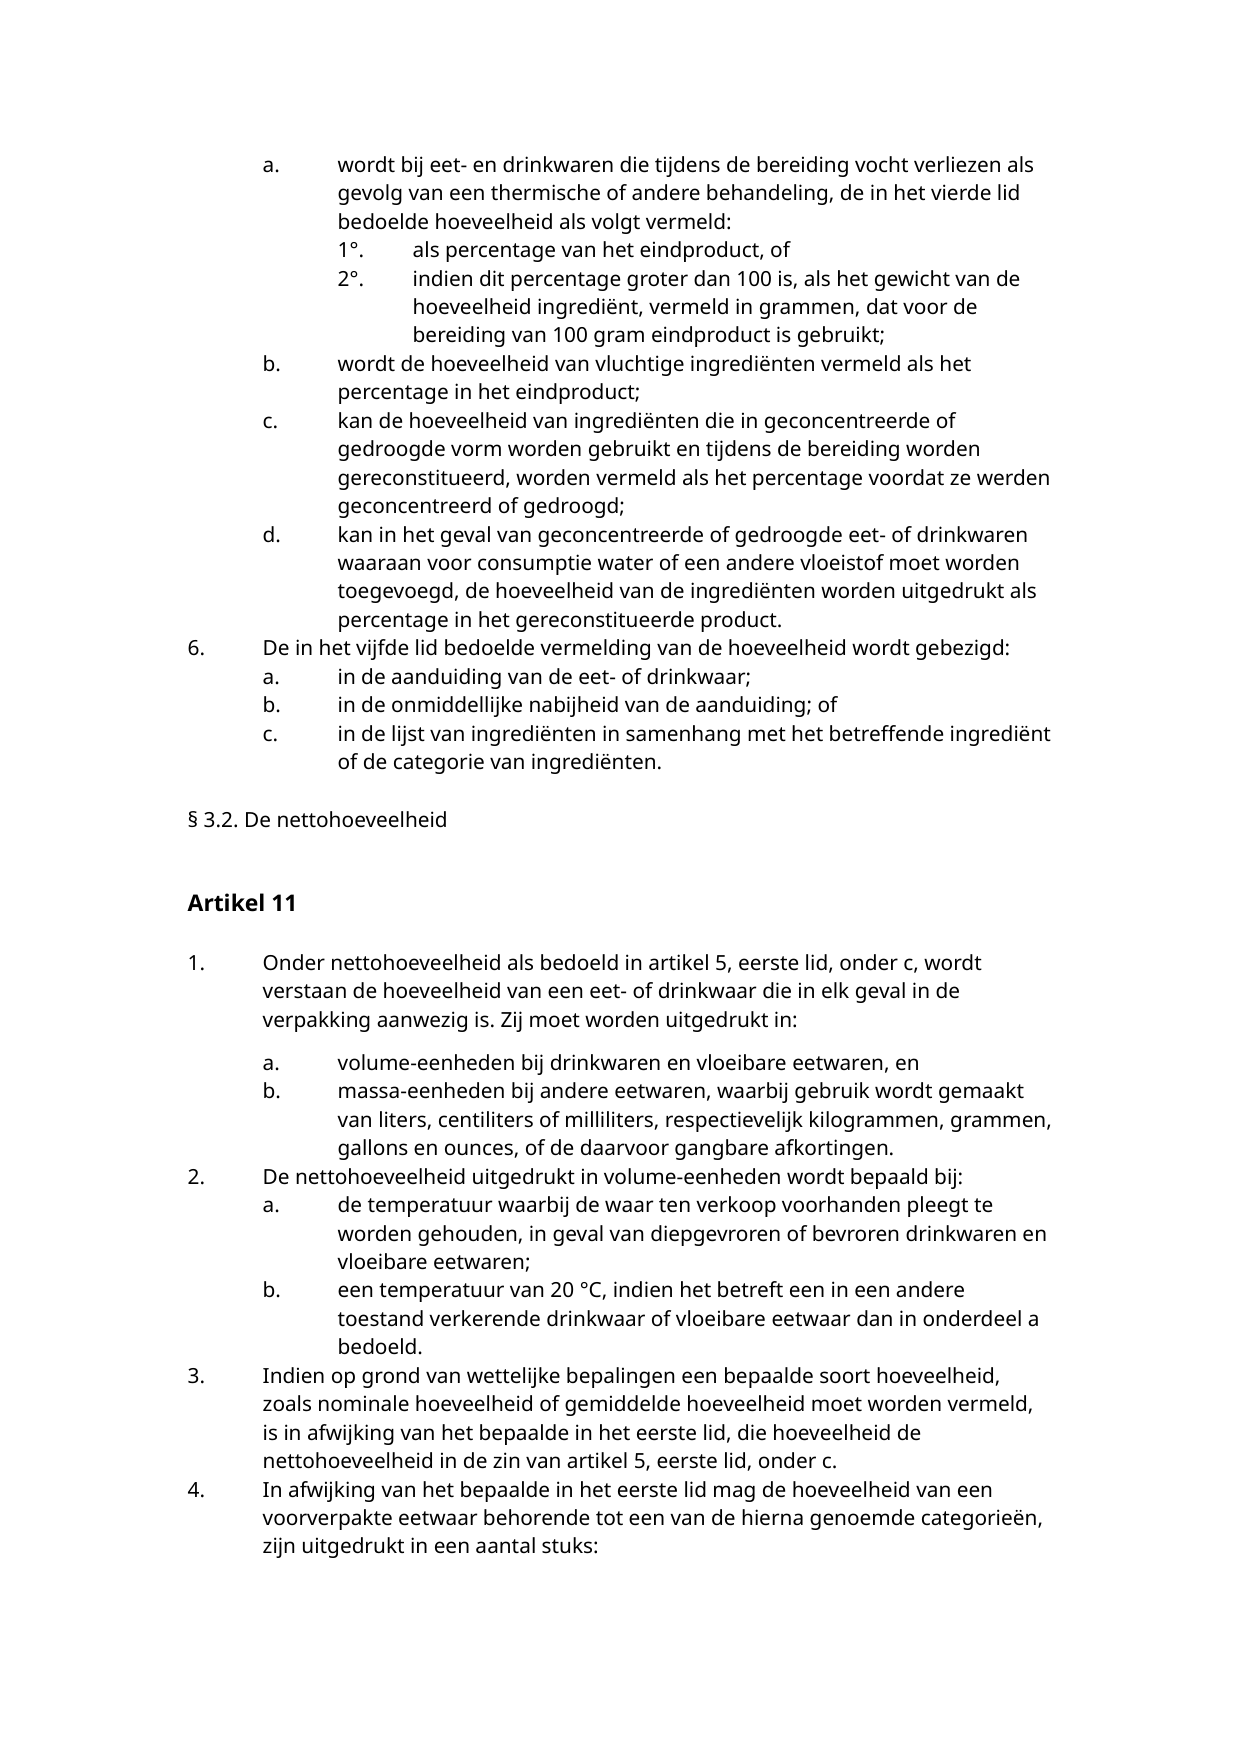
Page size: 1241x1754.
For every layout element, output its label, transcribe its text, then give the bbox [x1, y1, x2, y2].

list wordt bij eet- en drinkwaren die tijdens de bereiding vocht verliezen als gevolg van een thermische of andere behandeling, de in het vierde lid bedoelde hoeveelheid als volgt vermeld: [262, 150, 1053, 235]
list indien dit percentage groter dan 100 is, als het gewicht van de hoeveelheid ingrediënt, vermeld in grammen, dat voor de bereiding van 100 gram eindproduct is gebruikt; [337, 264, 1053, 349]
list volume-eenheden bij drinkwaren en vloeibare eetwaren, en [262, 1048, 1053, 1077]
list in de lijst van ingrediënten in samenhang met het betreffende ingrediënt of de categorie van ingrediënten. [262, 719, 1053, 776]
list als percentage van het eindproduct, of [337, 235, 1053, 264]
list Indien op grond van wettelijke bepalingen een bepaalde soort hoeveelheid, zoals nominale hoeveelheid of gemiddelde hoeveelheid moet worden vermeld, is in afwijking van het bepaalde in het eerste lid, die hoeveelheid de nettohoeveelheid in de zin van artikel 5, eerste lid, onder c. [187, 1361, 1053, 1475]
list een temperatuur van 20 °C, indien het betreft een in een andere toestand verkerende drinkwaar of vloeibare eetwaar dan in onderdeel a bedoeld. [262, 1276, 1053, 1361]
list in de aanduiding van de eet- of drinkwaar; [262, 662, 1053, 690]
list kan de hoeveelheid van ingrediënten die in geconcentreerde of gedroogde vorm worden gebruikt en tijdens de bereiding worden gereconstitueerd, worden vermeld als het percentage voordat ze werden geconcentreerd of gedroogd; [262, 406, 1053, 520]
list de temperatuur waarbij de waar ten verkoop voorhanden pleegt te worden gehouden, in geval van diepgevroren of bevroren drinkwaren en vloeibare eetwaren; [262, 1190, 1053, 1276]
subtitle Artikel 11 [187, 887, 1053, 918]
list kan in het geval van geconcentreerde of gedroogde eet- of drinkwaren waaraan voor consumptie water of een andere vloeistof moet worden toegevoegd, de hoeveelheid van de ingrediënten worden uitgedrukt als percentage in het gereconstitueerde product. [262, 520, 1053, 633]
list in de onmiddellijke nabijheid van de aanduiding; of [262, 690, 1053, 719]
list wordt de hoeveelheid van vluchtige ingrediënten vermeld als het percentage in het eindproduct; [262, 349, 1053, 406]
list In afwijking van het bepaalde in het eerste lid mag de hoeveelheid van een voorverpakte eetwaar behorende tot een van de hierna genoemde categorieën, zijn uitgedrukt in een aantal stuks: [187, 1475, 1053, 1560]
list massa-eenheden bij andere eetwaren, waarbij gebruik wordt gemaakt van liters, centiliters of milliliters, respectievelijk kilogrammen, grammen, gallons en ounces, of de daarvoor gangbare afkortingen. [262, 1077, 1053, 1162]
subtitle § 3.2. De nettohoeveelheid [187, 806, 1053, 834]
list De nettohoeveelheid uitgedrukt in volume-eenheden wordt bepaald bij: [187, 1162, 1053, 1190]
list Onder nettohoeveelheid als bedoeld in artikel 5, eerste lid, onder c, wordt verstaan de hoeveelheid van een eet- of drinkwaar die in elk geval in de verpakking aanwezig is. Zij moet worden uitgedrukt in: [187, 948, 1053, 1033]
list De in het vijfde lid bedoelde vermelding van de hoeveelheid wordt gebezigd: [187, 633, 1053, 662]
